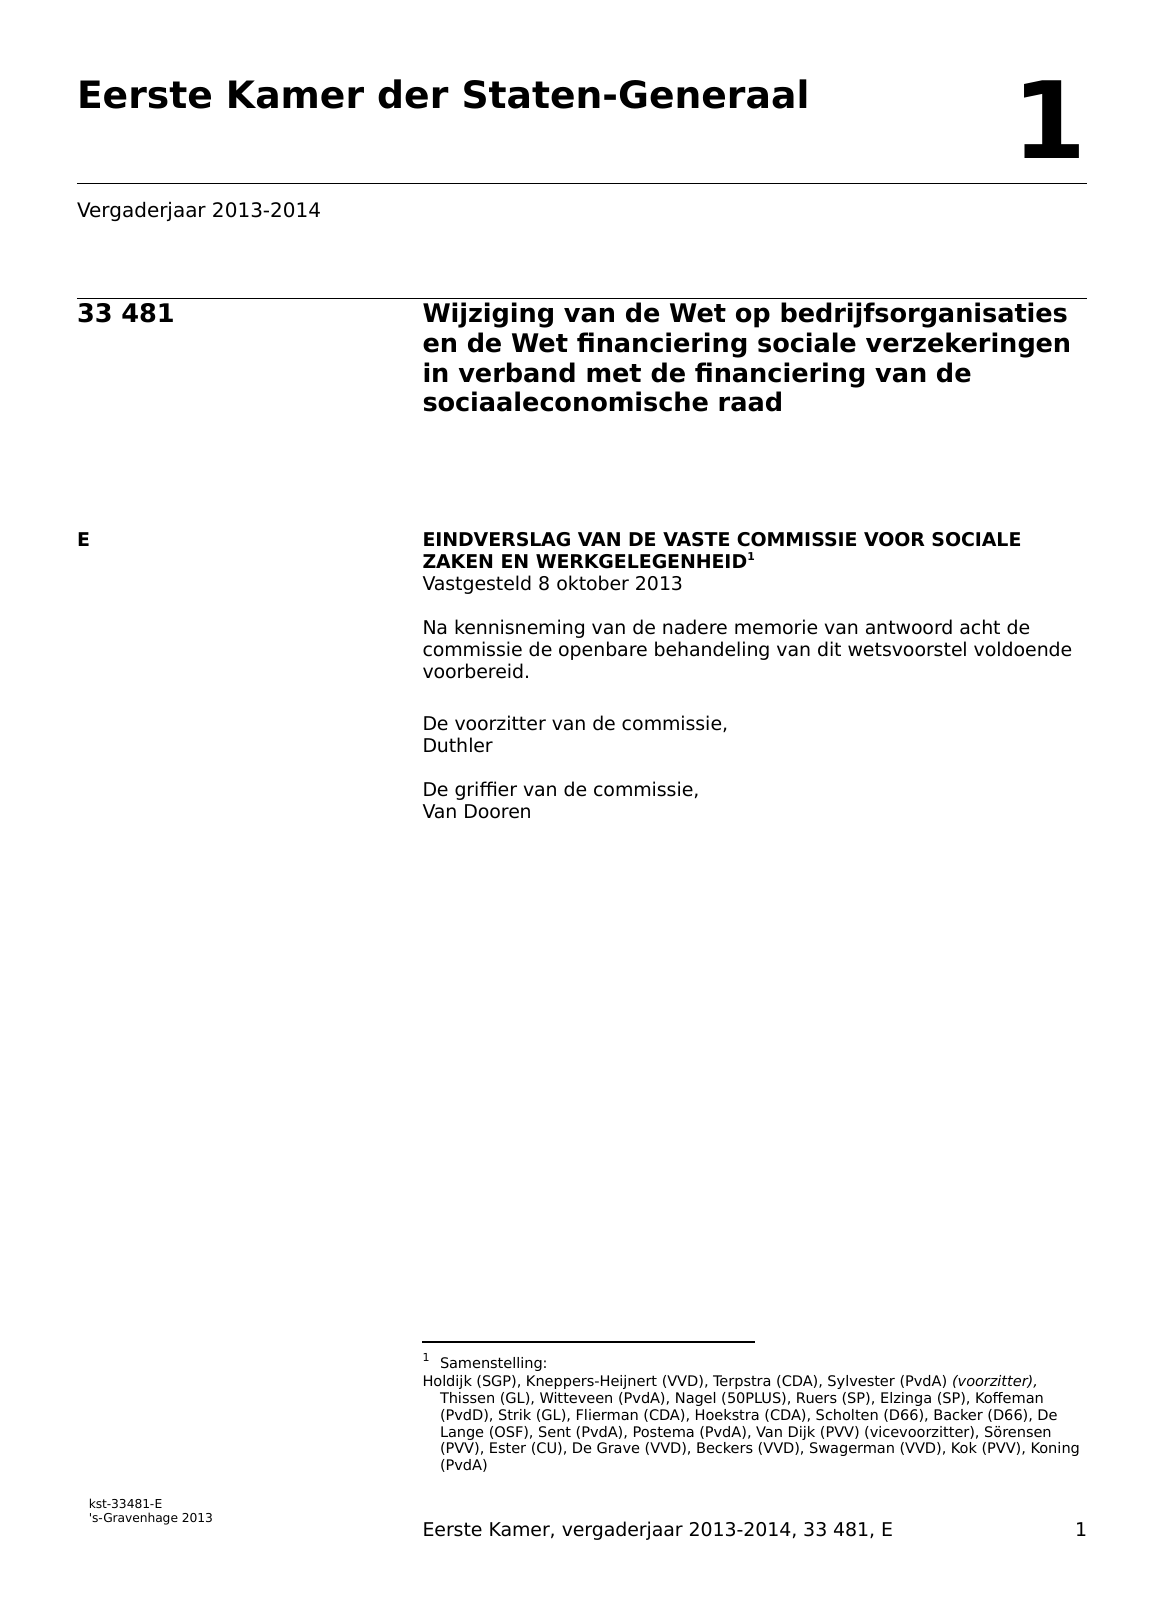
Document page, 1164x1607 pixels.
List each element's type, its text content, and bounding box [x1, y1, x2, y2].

text Samenstelling: [422, 1351, 1087, 1373]
text De griffier van de commissie, Van Dooren [422, 779, 1087, 823]
text De voorzitter van de commissie, Duthler [422, 713, 1087, 757]
table_cell Vergaderjaar 2013-2014 [77, 184, 1087, 298]
text kst-33481-E [88, 1497, 323, 1511]
table_header 1 [886, 59, 1087, 183]
text Na kennisneming van de nadere memorie van antwoord acht de commissie de openbare behandeling van dit wetsvoorstel voldoende voorbereid. [422, 617, 1087, 683]
subtitle E EINDVERSLAG VAN DE VASTE COMMISSIE VOOR SOCIALE ZAKEN EN WERKGELEGENHEID [77, 529, 1087, 573]
subtitle 33 481 Wijziging van de Wet op bedrijfsorganisaties en de Wet financiering sociale verzekeringen in verband met de financiering van de sociaaleconomische raad [77, 299, 1087, 418]
text Vastgesteld 8 oktober 2013 [422, 573, 1087, 595]
text Holdijk (SGP), Kneppers-Heijnert (VVD), Terpstra (CDA), Sylvester (PvdA) (voorzitter), Thissen (GL), Witteveen (PvdA), Nagel (50PLUS), Ruers (SP), Elzinga (SP), Koffeman (PvdD), Strik (GL), Flierman (CDA), Hoekstra (CDA), Scholten (D66), Backer (D66), De Lange (OSF), Sent (PvdA), Postema (PvdA), Van Dijk (PVV) (vicevoorzitter), Sörensen (PVV), Ester (CU), De Grave (VVD), Beckers (VVD), Swagerman (VVD), Kok (PVV), Koning (PvdA) [422, 1373, 1087, 1474]
table_header Eerste Kamer der Staten-Generaal [77, 59, 886, 183]
text 's-Gravenhage 2013 [88, 1511, 323, 1525]
